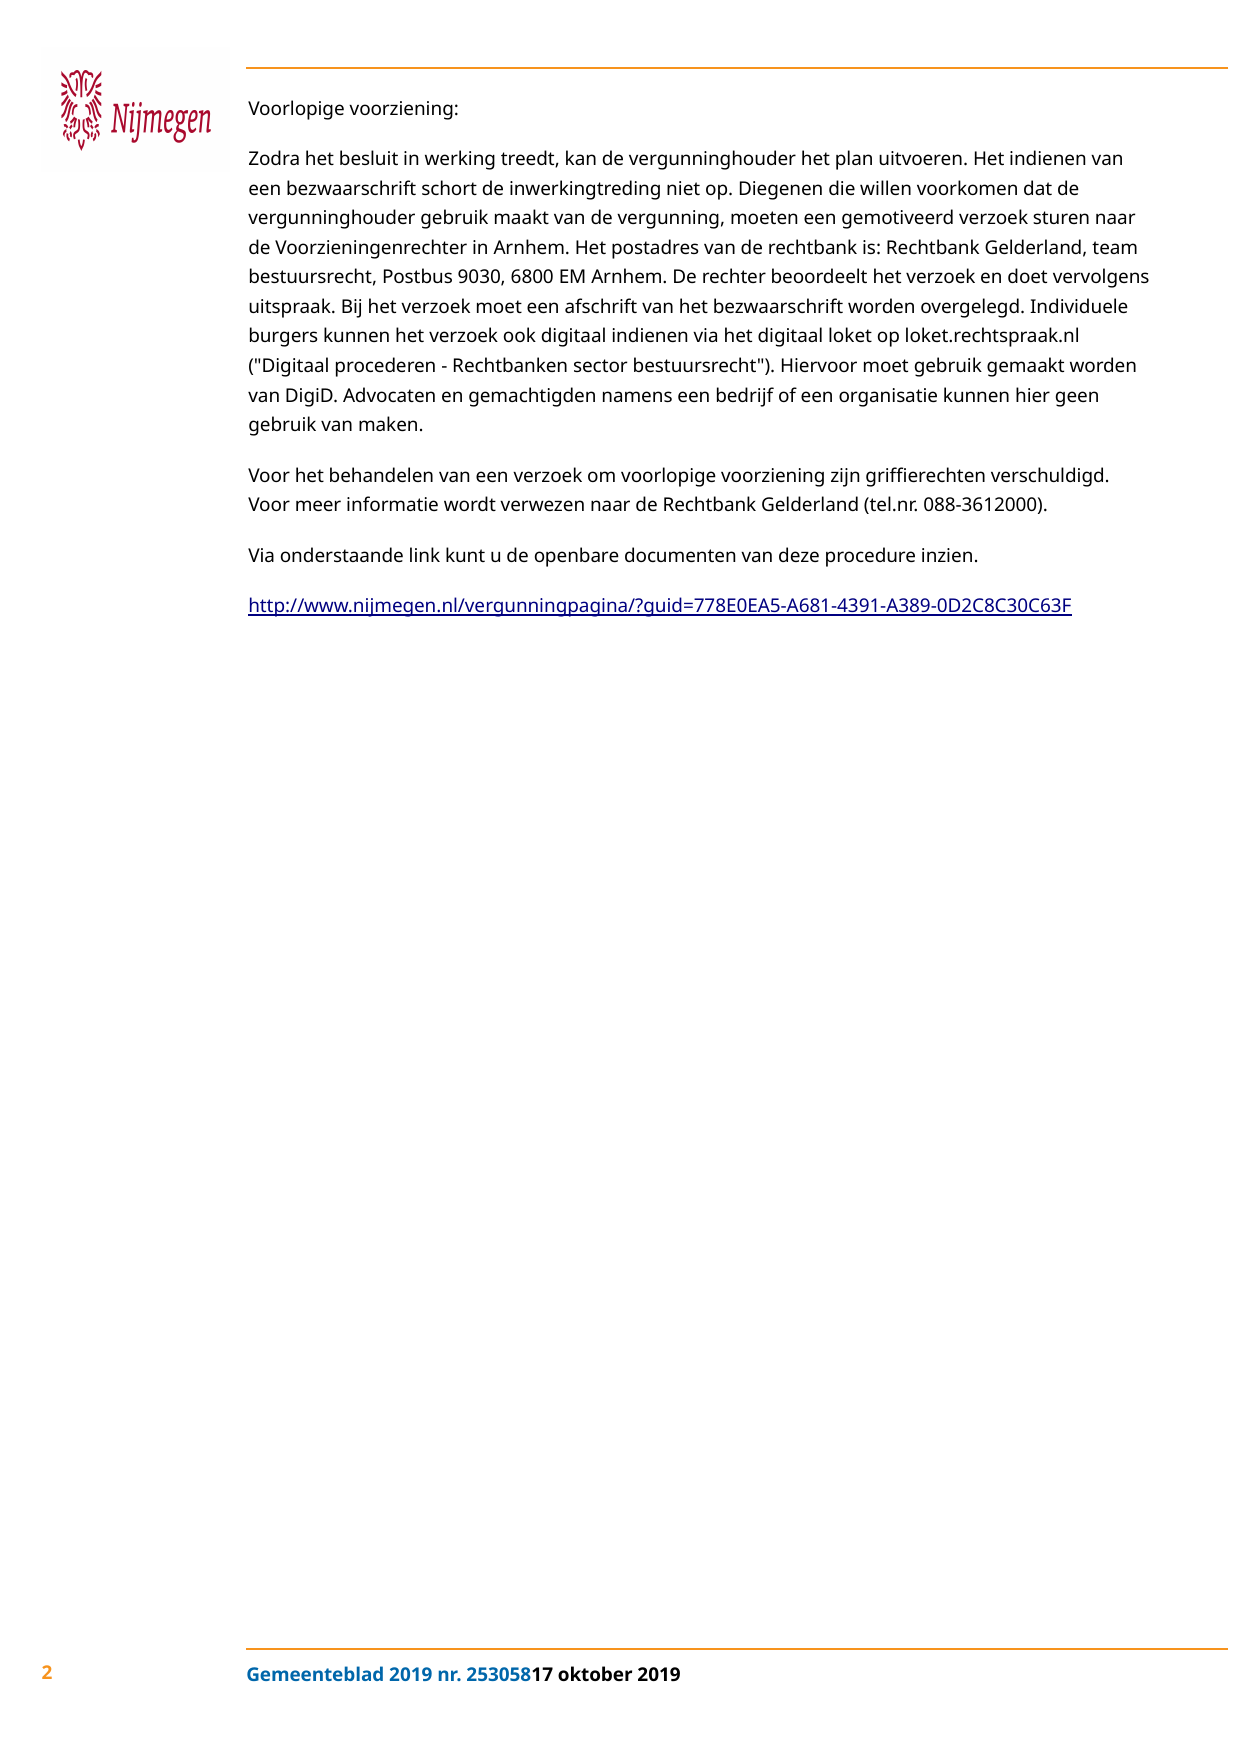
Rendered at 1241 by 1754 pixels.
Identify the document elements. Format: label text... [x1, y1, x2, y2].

text Voor het behandelen van een verzoek om voorlopige voorziening zijn griffierechten verschuldigd. Voor meer informatie wordt verwezen naar de Rechtbank Gelderland (tel.nr. 088-3612000). [248, 462, 1152, 517]
text Voorlopige voorziening: [248, 95, 1152, 121]
text Zodra het besluit in werking treedt, kan de vergunninghouder het plan uitvoeren. Het indienen van een bezwaarschrift schort de inwerkingtreding niet op. Diegenen die willen voorkomen dat de vergunninghouder gebruik maakt van de vergunning, moeten een gemotiveerd verzoek sturen naar de Voorzieningenrechter in Arnhem. Het postadres van de rechtbank is: Rechtbank Gelderland, team bestuursrecht, Postbus 9030, 6800 EM Arnhem. De rechter beoordeelt het verzoek en doet vervolgens uitspraak. Bij het verzoek moet een afschrift van het bezwaarschrift worden overgelegd. Individuele burgers kunnen het verzoek ook digitaal indienen via het digitaal loket op loket.rechtspraak.nl ("Digitaal procederen - Rechtbanken sector bestuursrecht"). Hiervoor moet gebruik gemaakt worden van DigiD. Advocaten en gemachtigden namens een bedrijf of een organisatie kunnen hier geen gebruik van maken. [248, 145, 1152, 437]
picture [41, 47, 231, 172]
text Via onderstaande link kunt u de openbare documenten van deze procedure inzien. [248, 542, 1152, 568]
text http://www.nijmegen.nl/vergunningpagina/?guid=778E0EA5-A681-4391-A389-0D2C8C30C63F [248, 592, 1152, 618]
